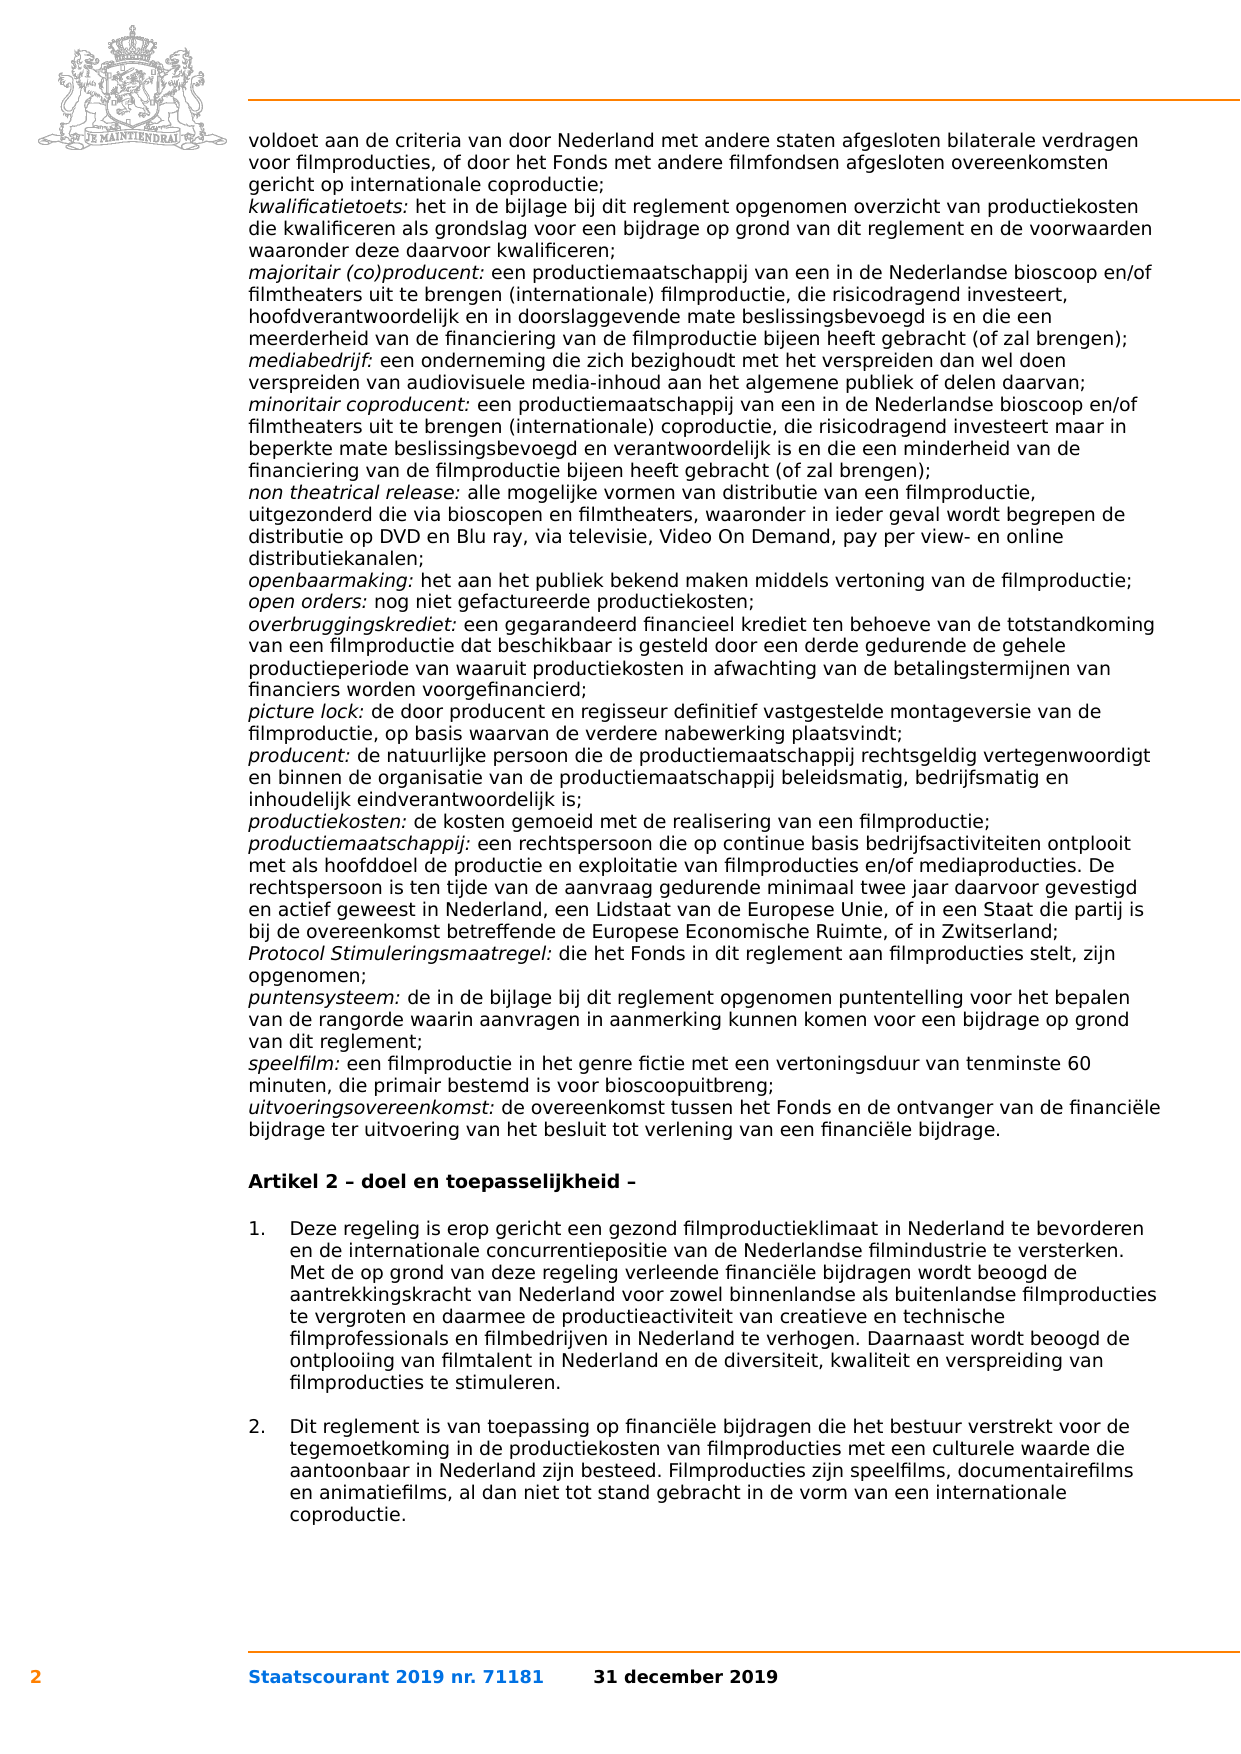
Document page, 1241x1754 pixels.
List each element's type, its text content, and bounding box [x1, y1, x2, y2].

text overbruggingskrediet: een gegarandeerd financieel krediet ten behoeve van de totstandkoming van een filmproductie dat beschikbaar is gesteld door een derde gedurende de gehele productieperiode van waaruit productiekosten in afwachting van de betalingstermijnen van financiers worden voorgefinancierd; [248, 613, 1163, 701]
text open orders: nog niet gefactureerde productiekosten; [248, 591, 1163, 613]
text productiekosten: de kosten gemoeid met de realisering van een filmproductie; [248, 811, 1163, 833]
text mediabedrijf: een onderneming die zich bezighoudt met het verspreiden dan wel doen verspreiden van audiovisuele media-inhoud aan het algemene publiek of delen daarvan; [248, 350, 1163, 394]
text openbaarmaking: het aan het publiek bekend maken middels vertoning van de filmproductie; [248, 569, 1163, 591]
text 2. Dit reglement is van toepassing op financiële bijdragen die het bestuur verstrekt voor de tegemoetkoming in de productiekosten van filmproducties met een culturele waarde die aantoonbaar in Nederland zijn besteed. Filmproducties zijn speelfilms, documentairefilms en animatiefilms, al dan niet tot stand gebracht in de vorm van een internationale coproductie. [248, 1416, 1163, 1526]
text picture lock: de door producent en regisseur definitief vastgestelde montageversie van de filmproductie, op basis waarvan de verdere nabewerking plaatsvindt; [248, 701, 1163, 745]
picture [38, 25, 227, 150]
text speelfilm: een filmproductie in het genre fictie met een vertoningsduur van tenminste 60 minuten, die primair bestemd is voor bioscoopuitbreng; [248, 1053, 1163, 1097]
text majoritair (co)producent: een productiemaatschappij van een in de Nederlandse bioscoop en/of filmtheaters uit te brengen (internationale) filmproductie, die risicodragend investeert, hoofdverantwoordelijk en in doorslaggevende mate beslissingsbevoegd is en die een meerderheid van de financiering van de filmproductie bijeen heeft gebracht (of zal brengen); [248, 262, 1163, 350]
text non theatrical release: alle mogelijke vormen van distributie van een filmproductie, uitgezonderd die via bioscopen en filmtheaters, waaronder in ieder geval wordt begrepen de distributie op DVD en Blu ray, via televisie, Video On Demand, pay per view- en online distributiekanalen; [248, 482, 1163, 569]
text 1. Deze regeling is erop gericht een gezond filmproductieklimaat in Nederland te bevorderen en de internationale concurrentiepositie van de Nederlandse filmindustrie te versterken. Met de op grond van deze regeling verleende financiële bijdragen wordt beoogd de aantrekkingskracht van Nederland voor zowel binnenlandse als buitenlandse filmproducties te vergroten en daarmee de productieactiviteit van creatieve en technische filmprofessionals en filmbedrijven in Nederland te verhogen. Daarnaast wordt beoogd de ontplooiing van filmtalent in Nederland en de diversiteit, kwaliteit en verspreiding van filmproducties te stimuleren. [248, 1218, 1163, 1394]
text producent: de natuurlijke persoon die de productiemaatschappij rechtsgeldig vertegenwoordigt en binnen de organisatie van de productiemaatschappij beleidsmatig, bedrijfsmatig en inhoudelijk eindverantwoordelijk is; [248, 745, 1163, 811]
text kwalificatietoets: het in de bijlage bij dit reglement opgenomen overzicht van productiekosten die kwalificeren als grondslag voor een bijdrage op grond van dit reglement en de voorwaarden waaronder deze daarvoor kwalificeren; [248, 196, 1163, 262]
text puntensysteem: de in de bijlage bij dit reglement opgenomen puntentelling voor het bepalen van de rangorde waarin aanvragen in aanmerking kunnen komen voor een bijdrage op grond van dit reglement; [248, 987, 1163, 1053]
text Protocol Stimuleringsmaatregel: die het Fonds in dit reglement aan filmproducties stelt, zijn opgenomen; [248, 943, 1163, 987]
text productiemaatschappij: een rechtspersoon die op continue basis bedrijfsactiviteiten ontplooit met als hoofddoel de productie en exploitatie van filmproducties en/of mediaproducties. De rechtspersoon is ten tijde van de aanvraag gedurende minimaal twee jaar daarvoor gevestigd en actief geweest in Nederland, een Lidstaat van de Europese Unie, of in een Staat die partij is bij de overeenkomst betreffende de Europese Economische Ruimte, of in Zwitserland; [248, 833, 1163, 943]
text voldoet aan de criteria van door Nederland met andere staten afgesloten bilaterale verdragen voor filmproducties, of door het Fonds met andere filmfondsen afgesloten overeenkomsten gericht op internationale coproductie; [248, 130, 1163, 196]
text uitvoeringsovereenkomst: de overeenkomst tussen het Fonds en de ontvanger van de financiële bijdrage ter uitvoering van het besluit tot verlening van een financiële bijdrage. [248, 1097, 1163, 1141]
subtitle Artikel 2 – doel en toepasselijkheid – [248, 1171, 1163, 1193]
text minoritair coproducent: een productiemaatschappij van een in de Nederlandse bioscoop en/of filmtheaters uit te brengen (internationale) coproductie, die risicodragend investeert maar in beperkte mate beslissingsbevoegd en verantwoordelijk is en die een minderheid van de financiering van de filmproductie bijeen heeft gebracht (of zal brengen); [248, 394, 1163, 482]
